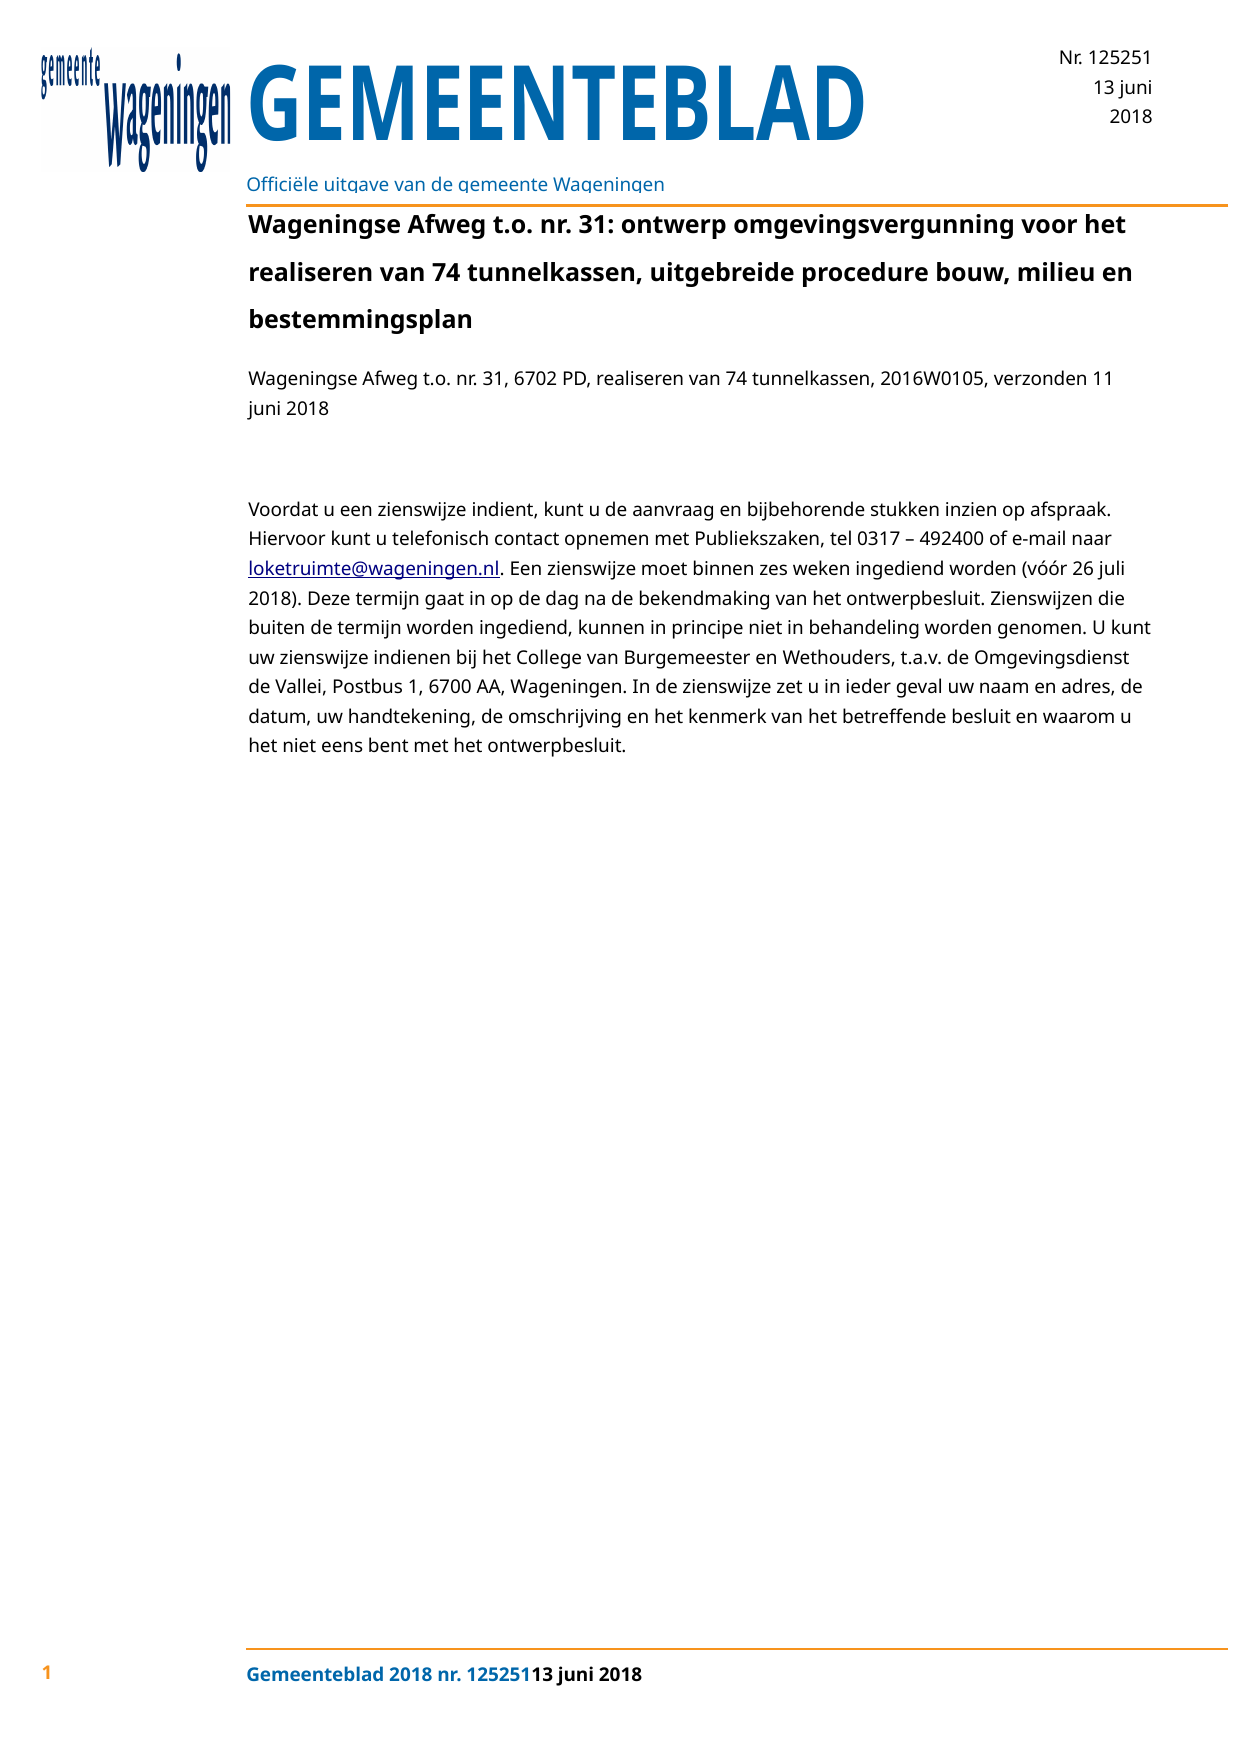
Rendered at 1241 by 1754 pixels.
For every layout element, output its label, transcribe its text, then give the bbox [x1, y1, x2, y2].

picture [41, 47, 231, 172]
text Wageningse Afweg t.o. nr. 31: ontwerp omgevingsvergunning voor het realiseren van 74 tunnelkassen, uitgebreide procedure bouw, milieu en bestemmingsplan [248, 207, 1152, 336]
text Voordat u een zienswijze indient, kunt u de aanvraag en bijbehorende stukken inzien op afspraak. Hiervoor kunt u telefonisch contact opnemen met Publiekszaken, tel 0317 – 492400 of e-mail naar loketruimte@wageningen.nl. Een zienswijze moet binnen zes weken ingediend worden (vóór 26 juli 2018). Deze termijn gaat in op de dag na de bekendmaking van het ontwerpbesluit. Zienswijzen die buiten de termijn worden ingediend, kunnen in principe niet in behandeling worden genomen. U kunt uw zienswijze indienen bij het College van Burgemeester en Wethouders, t.a.v. de Omgevingsdienst de Vallei, Postbus 1, 6700 AA, Wageningen. In de zienswijze zet u in ieder geval uw naam en adres, de datum, uw handtekening, de omschrijving en het kenmerk van het betreffende besluit en waarom u het niet eens bent met het ontwerpbesluit. [248, 496, 1152, 758]
text Wageningse Afweg t.o. nr. 31, 6702 PD, realiseren van 74 tunnelkassen, 2016W0105, verzonden 11 juni 2018 [248, 366, 1152, 421]
